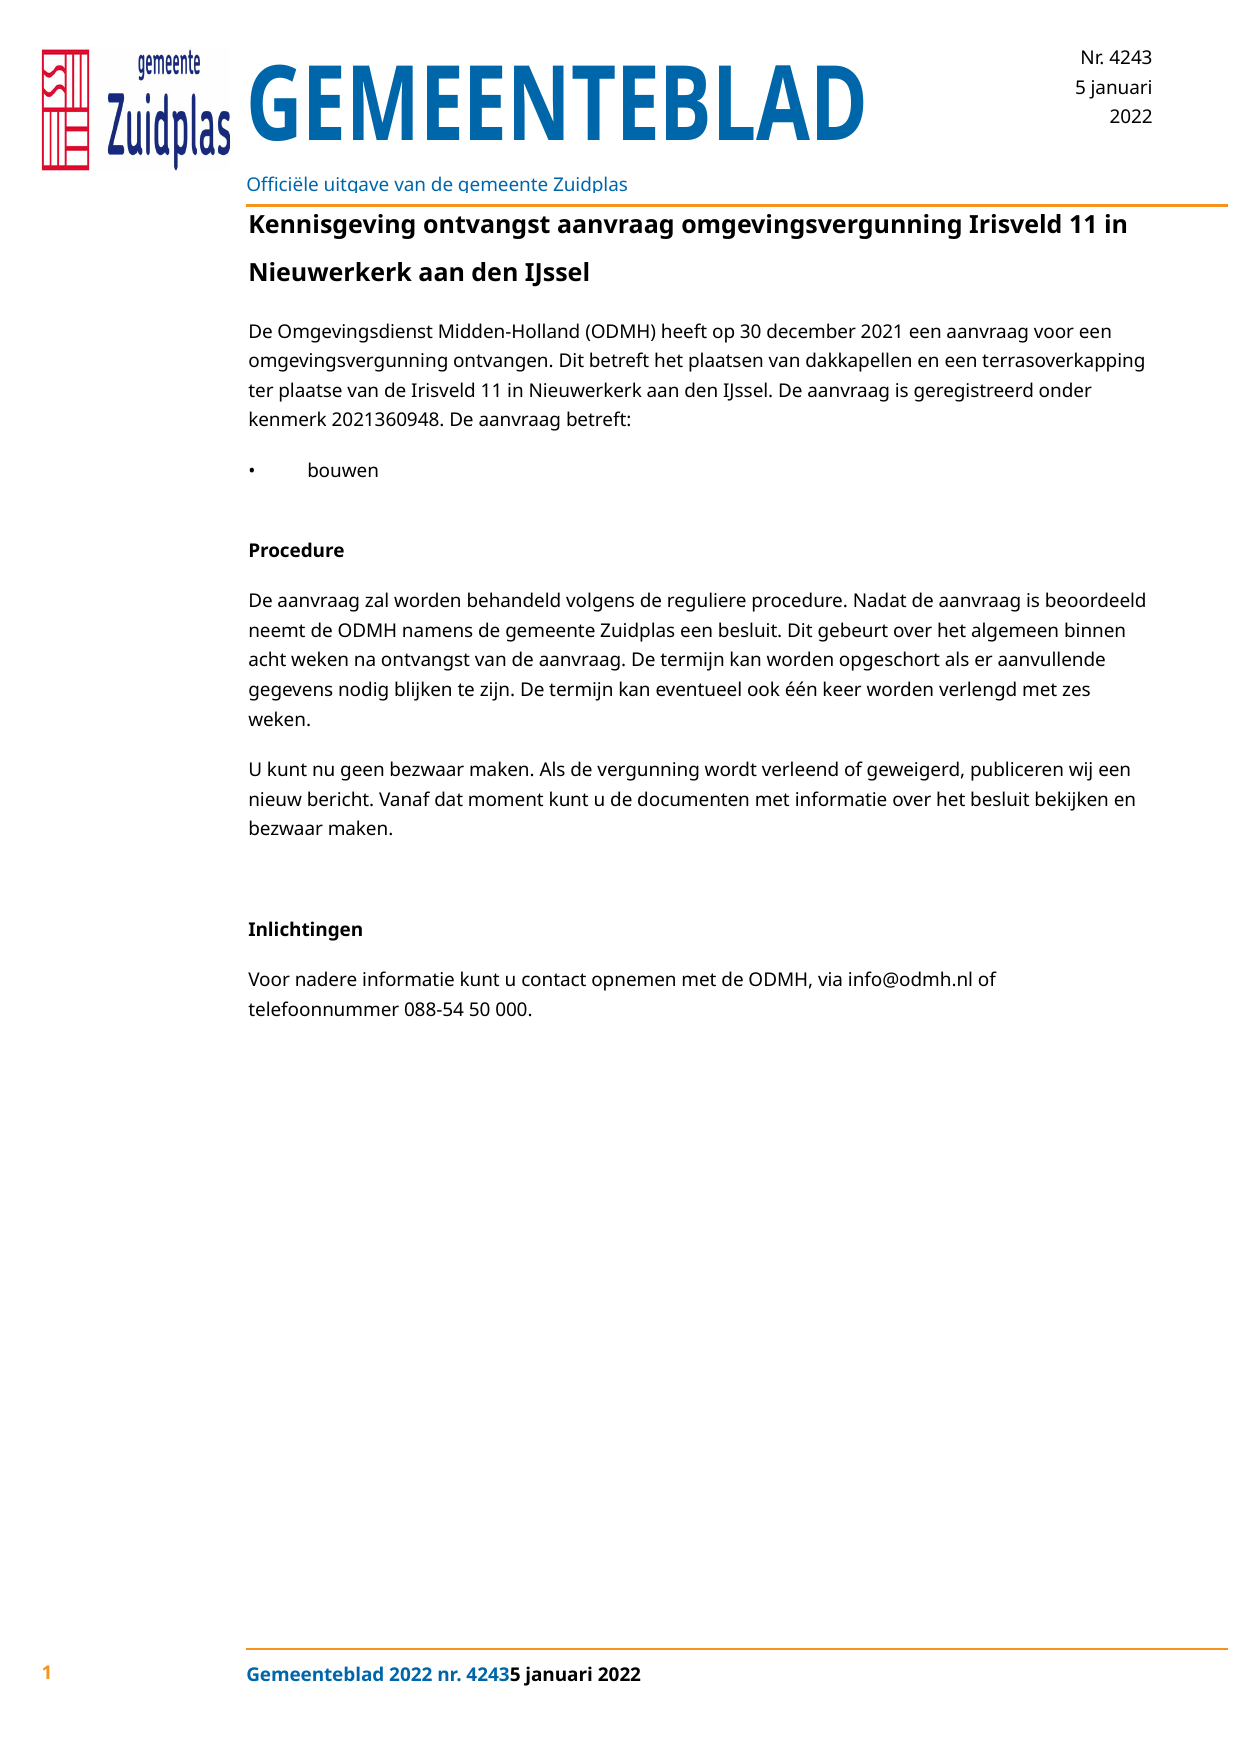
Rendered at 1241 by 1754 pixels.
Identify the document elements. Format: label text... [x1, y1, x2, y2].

text De aanvraag zal worden behandeld volgens de reguliere procedure. Nadat de aanvraag is beoordeeld neemt de ODMH namens de gemeente Zuidplas een besluit. Dit gebeurt over het algemeen binnen acht weken na ontvangst van de aanvraag. De termijn kan worden opgeschort als er aanvullende gegevens nodig blijken te zijn. De termijn kan eventueel ook één keer worden verlengd met zes weken. [248, 587, 1152, 732]
text U kunt nu geen bezwaar maken. Als de vergunning wordt verleend of geweigerd, publiceren wij een nieuw bericht. Vanaf dat moment kunt u de documenten met informatie over het besluit bekijken en bezwaar maken. [248, 756, 1152, 841]
text De Omgevingsdienst Midden-Holland (ODMH) heeft op 30 december 2021 een aanvraag voor een omgevingsvergunning ontvangen. Dit betreft het plaatsen van dakkapellen en een terrasoverkapping ter plaatse van de Irisveld 11 in Nieuwerkerk aan den IJssel. De aanvraag is geregistreerd onder kenmerk 2021360948. De aanvraag betreft: [248, 318, 1152, 432]
text Kennisgeving ontvangst aanvraag omgevingsvergunning Irisveld 11 in Nieuwerkerk aan den IJssel [248, 207, 1152, 288]
text Procedure [248, 537, 1152, 563]
picture [41, 47, 231, 172]
list bouwen [248, 457, 1152, 483]
text Voor nadere informatie kunt u contact opnemen met de ODMH, via info@odmh.nl of telefoonnummer 088-54 50 000. [248, 967, 1152, 1022]
text Inlichtingen [248, 916, 1152, 942]
